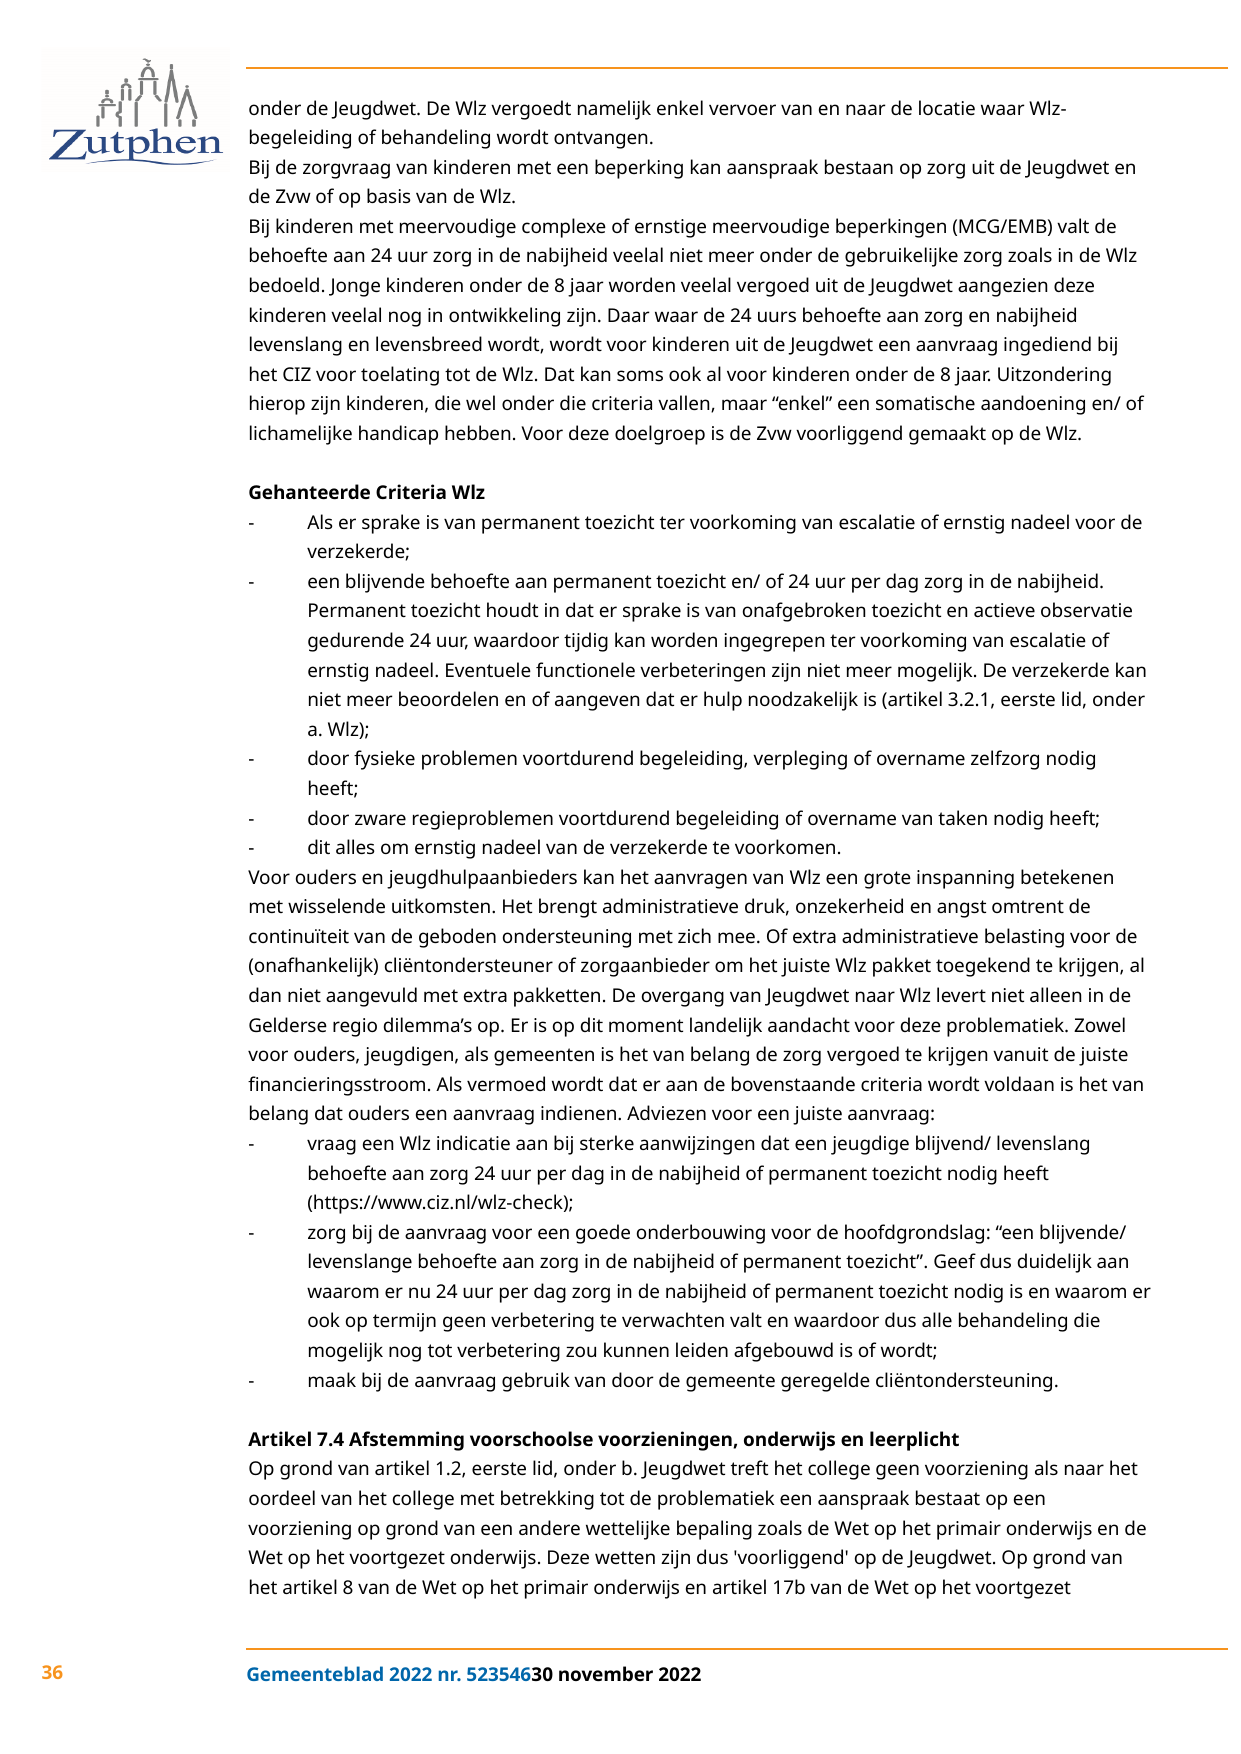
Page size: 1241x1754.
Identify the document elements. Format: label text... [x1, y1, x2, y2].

picture [41, 47, 231, 172]
list Als er sprake is van permanent toezicht ter voorkoming van escalatie of ernstig nadeel voor de verzekerde; [248, 509, 1152, 564]
text Voor ouders en jeugdhulpaanbieders kan het aanvragen van Wlz een grote inspanning betekenen met wisselende uitkomsten. Het brengt administratieve druk, onzekerheid en angst omtrent de continuïteit van de geboden ondersteuning met zich mee. Of extra administratieve belasting voor de (onafhankelijk) cliëntondersteuner of zorgaanbieder om het juiste Wlz pakket toegekend te krijgen, al dan niet aangevuld met extra pakketten. De overgang van Jeugdwet naar Wlz levert niet alleen in de Gelderse regio dilemma’s op. Er is op dit moment landelijk aandacht voor deze problematiek. Zowel voor ouders, jeugdigen, als gemeenten is het van belang de zorg vergoed te krijgen vanuit de juiste financieringsstroom. Als vermoed wordt dat er aan de bovenstaande criteria wordt voldaan is het van belang dat ouders een aanvraag indienen. Adviezen voor een juiste aanvraag: [248, 864, 1152, 1126]
text Op grond van artikel 1.2, eerste lid, onder b. Jeugdwet treft het college geen voorziening als naar het oordeel van het college met betrekking tot de problematiek een aanspraak bestaat op een voorziening op grond van een andere wettelijke bepaling zoals de Wet op het primair onderwijs en de Wet op het voortgezet onderwijs. Deze wetten zijn dus 'voorliggend' op de Jeugdwet. Op grond van het artikel 8 van de Wet op het primair onderwijs en artikel 17b van de Wet op het voortgezet [248, 1456, 1152, 1600]
list dit alles om ernstig nadeel van de verzekerde te voorkomen. [248, 834, 1152, 860]
list zorg bij de aanvraag voor een goede onderbouwing voor de hoofdgrondslag: “een blijvende/ levenslange behoefte aan zorg in de nabijheid of permanent toezicht”. Geef dus duidelijk aan waarom er nu 24 uur per dag zorg in de nabijheid of permanent toezicht nodig is en waarom er ook op termijn geen verbetering te verwachten valt en waardoor dus alle behandeling die mogelijk nog tot verbetering zou kunnen leiden afgebouwd is of wordt; [248, 1219, 1152, 1363]
text Bij kinderen met meervoudige complexe of ernstige meervoudige beperkingen (MCG/EMB) valt de behoefte aan 24 uur zorg in de nabijheid veelal niet meer onder de gebruikelijke zorg zoals in de Wlz bedoeld. Jonge kinderen onder de 8 jaar worden veelal vergoed uit de Jeugdwet aangezien deze kinderen veelal nog in ontwikkeling zijn. Daar waar de 24 uurs behoefte aan zorg en nabijheid levenslang en levensbreed wordt, wordt voor kinderen uit de Jeugdwet een aanvraag ingediend bij het CIZ voor toelating tot de Wlz. Dat kan soms ook al voor kinderen onder de 8 jaar. Uitzondering hierop zijn kinderen, die wel onder die criteria vallen, maar “enkel” een somatische aandoening en/ of lichamelijke handicap hebben. Voor deze doelgroep is de Zvw voorliggend gemaakt op de Wlz. [248, 213, 1152, 446]
list door fysieke problemen voortdurend begeleiding, verpleging of overname zelfzorg nodig heeft; [248, 746, 1152, 801]
list maak bij de aanvraag gebruik van door de gemeente geregelde cliëntondersteuning. [248, 1367, 1152, 1393]
text onder de Jeugdwet. De Wlz vergoedt namelijk enkel vervoer van en naar de locatie waar Wlz-begeleiding of behandeling wordt ontvangen. [248, 95, 1152, 150]
list vraag een Wlz indicatie aan bij sterke aanwijzingen dat een jeugdige blijvend/ levenslang behoefte aan zorg 24 uur per dag in de nabijheid of permanent toezicht nodig heeft (https://www.ciz.nl/wlz-check); [248, 1130, 1152, 1215]
text Artikel 7.4 Afstemming voorschoolse voorzieningen, onderwijs en leerplicht [248, 1426, 1152, 1452]
list een blijvende behoefte aan permanent toezicht en/ of 24 uur per dag zorg in de nabijheid. Permanent toezicht houdt in dat er sprake is van onafgebroken toezicht en actieve observatie gedurende 24 uur, waardoor tijdig kan worden ingegrepen ter voorkoming van escalatie of ernstig nadeel. Eventuele functionele verbeteringen zijn niet meer mogelijk. De verzekerde kan niet meer beoordelen en of aangeven dat er hulp noodzakelijk is (artikel 3.2.1, eerste lid, onder a. Wlz); [248, 568, 1152, 742]
text Gehanteerde Criteria Wlz [248, 479, 1152, 505]
text Bij de zorgvraag van kinderen met een beperking kan aanspraak bestaan op zorg uit de Jeugdwet en de Zvw of op basis van de Wlz. [248, 154, 1152, 209]
list door zware regieproblemen voortdurend begeleiding of overname van taken nodig heeft; [248, 805, 1152, 831]
